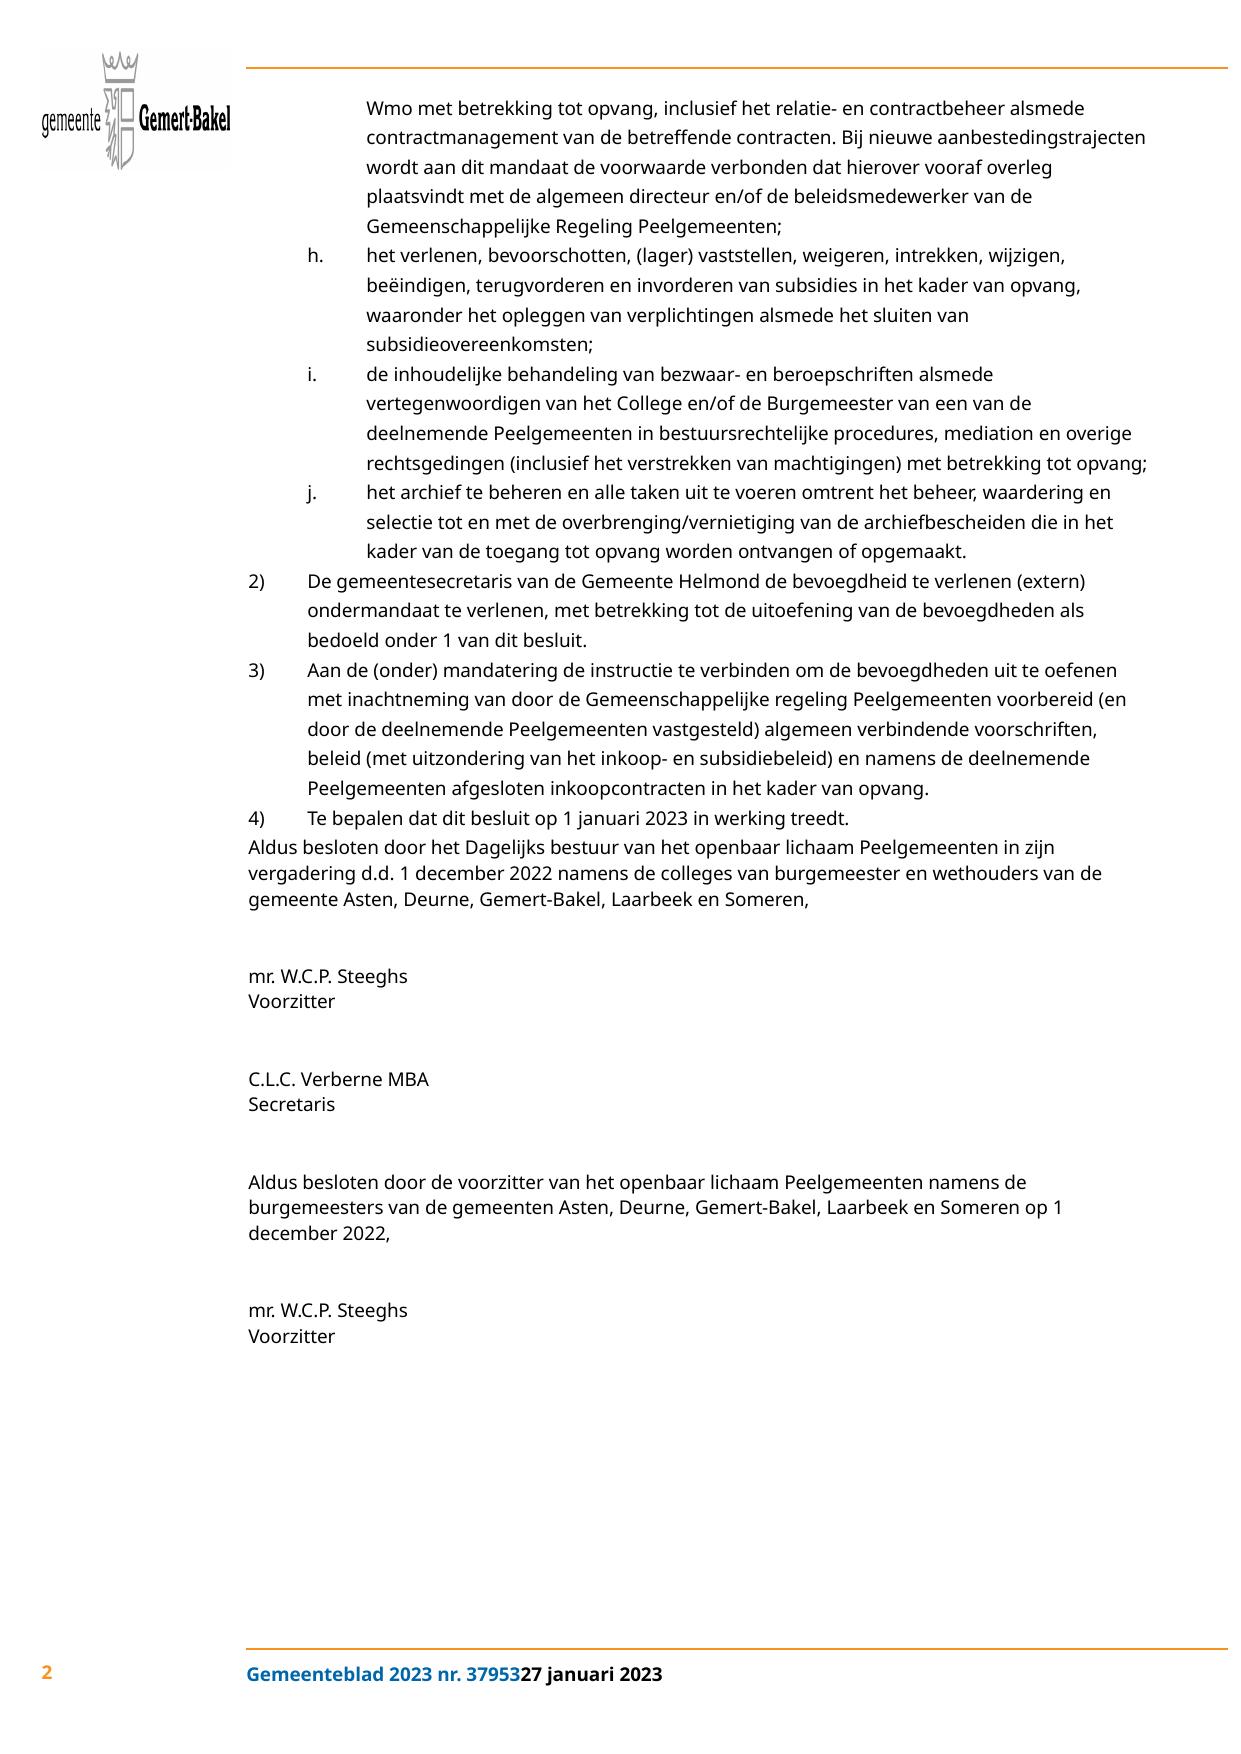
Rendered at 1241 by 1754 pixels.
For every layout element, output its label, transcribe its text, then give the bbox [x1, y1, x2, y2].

text Voorzitter [248, 1323, 1152, 1349]
text Voorzitter [248, 989, 1152, 1014]
list het verlenen, bevoorschotten, (lager) vaststellen, weigeren, intrekken, wijzigen, beëindigen, terugvorderen en invorderen van subsidies in het kader van opvang, waaronder het opleggen van verplichtingen alsmede het sluiten van subsidieovereenkomsten; [307, 243, 1152, 357]
list Aan de (onder) mandatering de instructie te verbinden om de bevoegdheden uit te oefenen met inachtneming van door de Gemeenschappelijke regeling Peelgemeenten voorbereid (en door de deelnemende Peelgemeenten vastgesteld) algemeen verbindende voorschriften, beleid (met uitzondering van het inkoop- en subsidiebeleid) en namens de deelnemende Peelgemeenten afgesloten inkoopcontracten in het kader van opvang. [248, 657, 1152, 801]
text C.L.C. Verberne MBA [248, 1066, 1152, 1092]
list de inhoudelijke behandeling van bezwaar- en beroepschriften alsmede vertegenwoordigen van het College en/of de Burgemeester van een van de deelnemende Peelgemeenten in bestuursrechtelijke procedures, mediation en overige rechtsgedingen (inclusief het verstrekken van machtigingen) met betrekking tot opvang; [307, 361, 1152, 476]
text Secretaris [248, 1092, 1152, 1117]
list De gemeentesecretaris van de Gemeente Helmond de bevoegdheid te verlenen (extern) ondermandaat te verlenen, met betrekking tot de uitoefening van de bevoegdheden als bedoeld onder 1 van dit besluit. [248, 568, 1152, 653]
text mr. W.C.P. Steeghs [248, 963, 1152, 989]
list Te bepalen dat dit besluit op 1 januari 2023 in werking treedt. [248, 805, 1152, 831]
text Aldus besloten door het Dagelijks bestuur van het openbaar lichaam Peelgemeenten in zijn vergadering d.d. 1 december 2022 namens de colleges van burgemeester en wethouders van de gemeente Asten, Deurne, Gemert-Bakel, Laarbeek en Someren, [248, 834, 1152, 912]
list Wmo met betrekking tot opvang, inclusief het relatie- en contractbeheer alsmede contractmanagement van de betreffende contracten. Bij nieuwe aanbestedingstrajecten wordt aan dit mandaat de voorwaarde verbonden dat hierover vooraf overleg plaatsvindt met de algemeen directeur en/of de beleidsmedewerker van de Gemeenschappelijke Regeling Peelgemeenten; [307, 95, 1152, 239]
list het archief te beheren en alle taken uit te voeren omtrent het beheer, waardering en selectie tot en met de overbrenging/vernietiging van de archiefbescheiden die in het kader van de toegang tot opvang worden ontvangen of opgemaakt. [307, 479, 1152, 564]
text mr. W.C.P. Steeghs [248, 1297, 1152, 1323]
picture [41, 47, 231, 172]
text Aldus besloten door de voorzitter van het openbaar lichaam Peelgemeenten namens de burgemeesters van de gemeenten Asten, Deurne, Gemert-Bakel, Laarbeek en Someren op 1 december 2022, [248, 1169, 1152, 1246]
